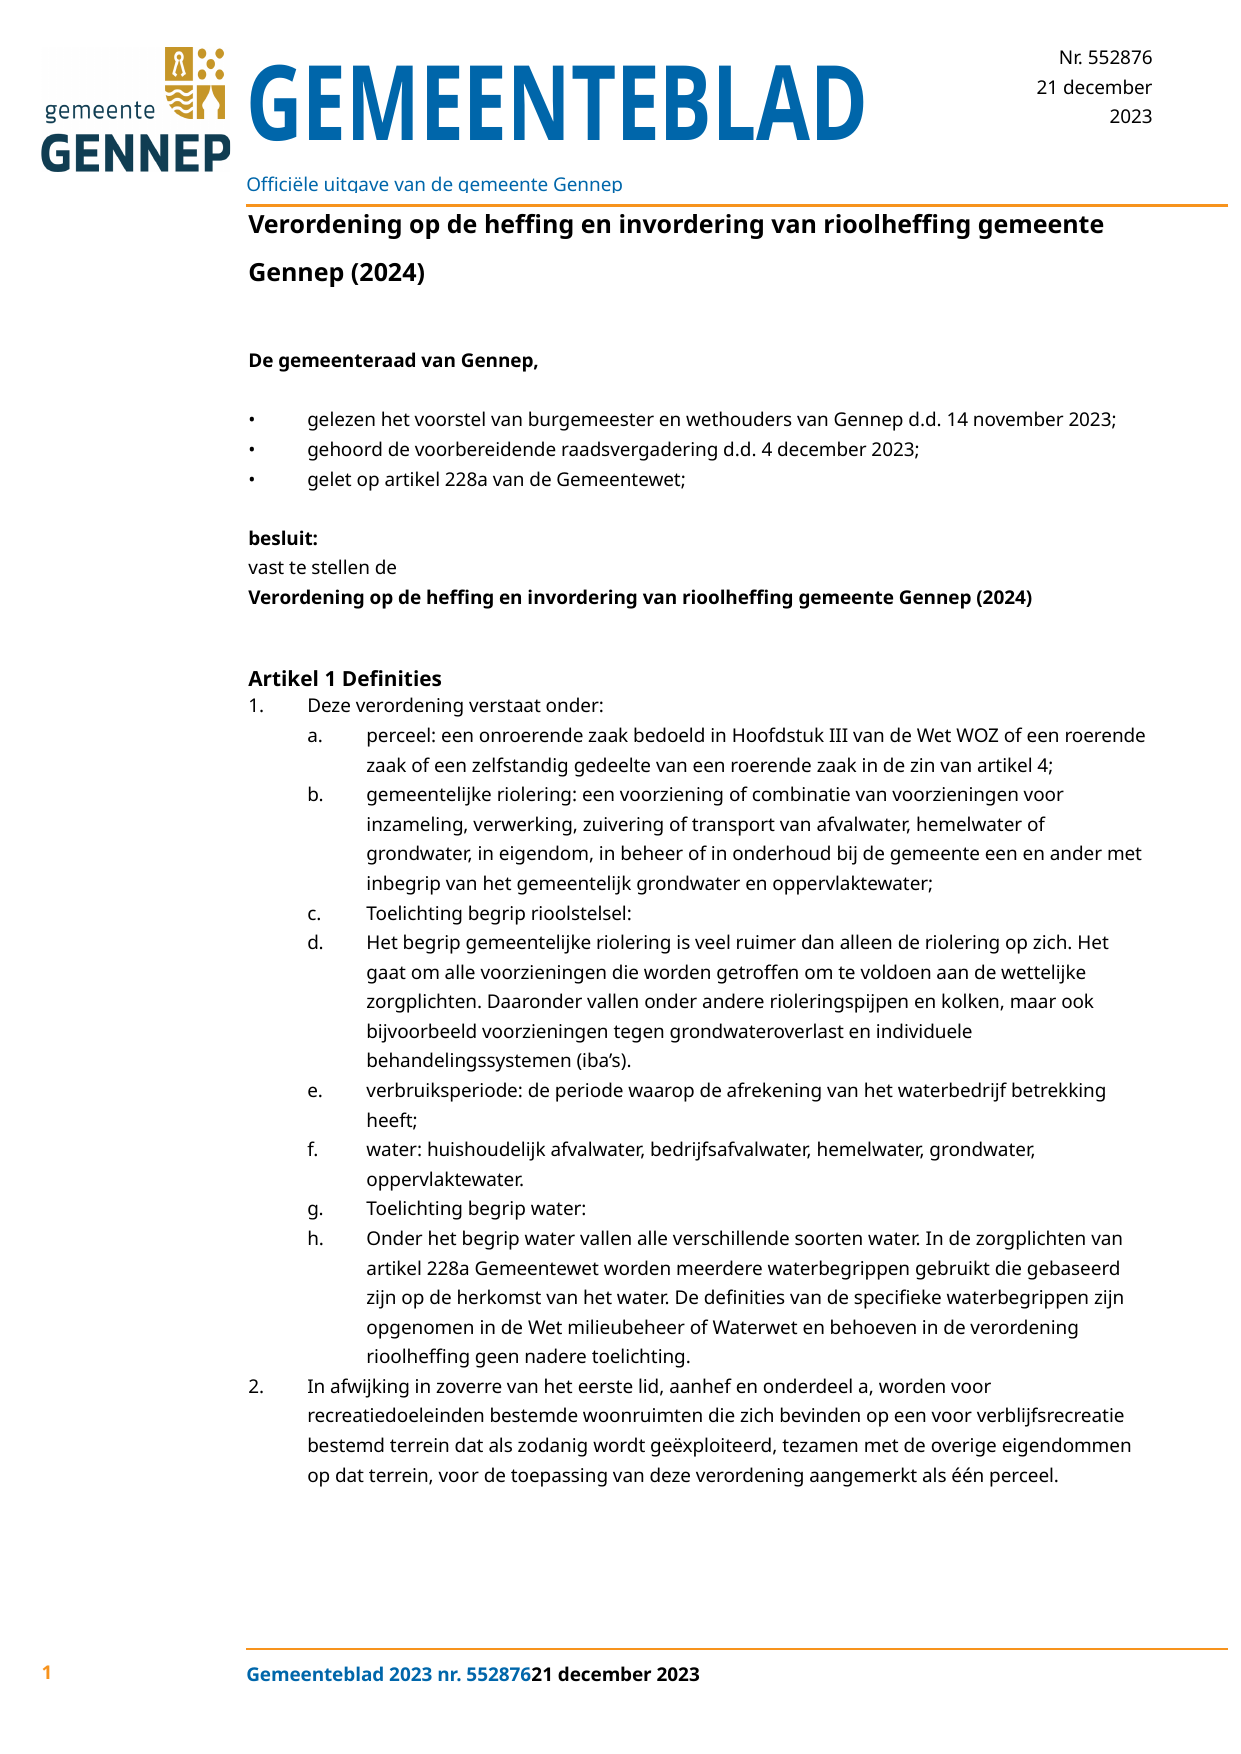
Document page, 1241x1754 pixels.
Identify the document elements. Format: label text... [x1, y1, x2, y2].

list gemeentelijke riolering: een voorziening of combinatie van voorzieningen voor inzameling, verwerking, zuivering of transport van afvalwater, hemelwater of grondwater, in eigendom, in beheer of in onderhoud bij de gemeente een en ander met inbegrip van het gemeentelijk grondwater en oppervlaktewater; [307, 781, 1152, 896]
list gelezen het voorstel van burgemeester en wethouders van Gennep d.d. 14 november 2023; [248, 407, 1152, 432]
list gelet op artikel 228a van de Gemeentewet; [248, 466, 1152, 492]
list Onder het begrip water vallen alle verschillende soorten water. In de zorgplichten van artikel 228a Gemeentewet worden meerdere waterbegrippen gebruikt die gebaseerd zijn op de herkomst van het water. De definities van de specifieke waterbegrippen zijn opgenomen in de Wet milieubeheer of Waterwet en behoeven in de verordening rioolheffing geen nadere toelichting. [307, 1225, 1152, 1369]
text De gemeenteraad van Gennep, [248, 347, 1152, 373]
list In afwijking in zoverre van het eerste lid, aanhef en onderdeel a, worden voor recreatiedoeleinden bestemde woonruimten die zich bevinden op een voor verblijfsrecreatie bestemd terrein dat als zodanig wordt geëxploiteerd, tezamen met de overige eigendommen op dat terrein, voor de toepassing van deze verordening aangemerkt als één perceel. [248, 1373, 1152, 1487]
list water: huishoudelijk afvalwater, bedrijfsafvalwater, hemelwater, grondwater, oppervlaktewater. [307, 1136, 1152, 1192]
text vast te stellen de [248, 554, 1152, 580]
list Het begrip gemeentelijke riolering is veel ruimer dan alleen de riolering op zich. Het gaat om alle voorzieningen die worden getroffen om te voldoen aan de wettelijke zorgplichten. Daaronder vallen onder andere rioleringspijpen en kolken, maar ook bijvoorbeeld voorzieningen tegen grondwateroverlast en individuele behandelingssystemen (iba’s). [307, 929, 1152, 1073]
text Artikel 1 Definities [248, 664, 1152, 693]
list gehoord de voorbereidende raadsvergadering d.d. 4 december 2023; [248, 436, 1152, 462]
list Deze verordening verstaat onder: [248, 693, 1152, 718]
list Toelichting begrip water: [307, 1196, 1152, 1221]
list Toelichting begrip rioolstelsel: [307, 900, 1152, 925]
list verbruiksperiode: de periode waarop de afrekening van het waterbedrijf betrekking heeft; [307, 1077, 1152, 1132]
list perceel: een onroerende zaak bedoeld in Hoofdstuk III van de Wet WOZ of een roerende zaak of een zelfstandig gedeelte van een roerende zaak in de zin van artikel 4; [307, 722, 1152, 777]
text besluit: [248, 525, 1152, 551]
text Verordening op de heffing en invordering van rioolheffing gemeente Gennep (2024) [248, 207, 1152, 288]
text Verordening op de heffing en invordering van rioolheffing gemeente Gennep (2024) [248, 584, 1152, 610]
picture [41, 47, 231, 172]
